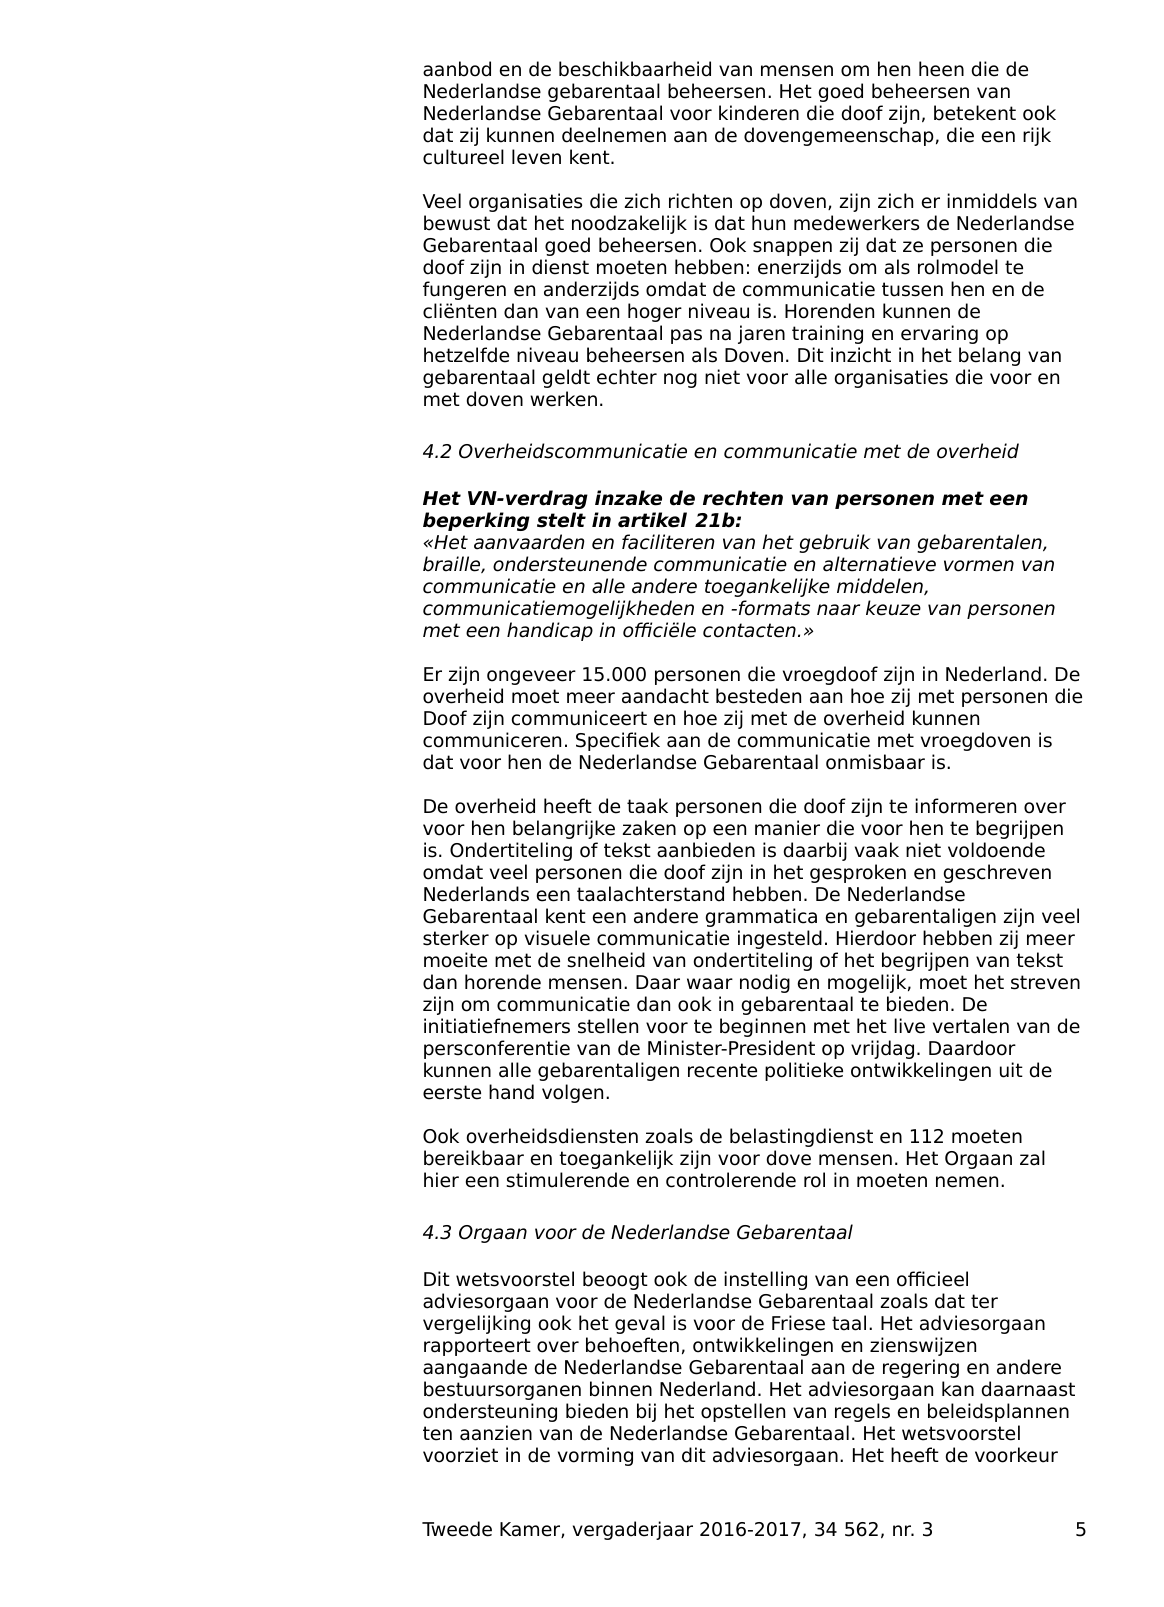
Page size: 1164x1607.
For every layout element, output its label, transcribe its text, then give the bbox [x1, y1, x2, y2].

text Ook overheidsdiensten zoals de belastingdienst en 112 moeten bereikbaar en toegankelijk zijn voor dove mensen. Het Orgaan zal hier een stimulerende en controlerende rol in moeten nemen. [422, 1126, 1087, 1192]
text De overheid heeft de taak personen die doof zijn te informeren over voor hen belangrijke zaken op een manier die voor hen te begrijpen is. Ondertiteling of tekst aanbieden is daarbij vaak niet voldoende omdat veel personen die doof zijn in het gesproken en geschreven Nederlands een taalachterstand hebben. De Nederlandse Gebarentaal kent een andere grammatica en gebarentaligen zijn veel sterker op visuele communicatie ingesteld. Hierdoor hebben zij meer moeite met de snelheid van ondertiteling of het begrijpen van tekst dan horende mensen. Daar waar nodig en mogelijk, moet het streven zijn om communicatie dan ook in gebarentaal te bieden. De initiatiefnemers stellen voor te beginnen met het live vertalen van de persconferentie van de Minister-President op vrijdag. Daardoor kunnen alle gebarentaligen recente politieke ontwikkelingen uit de eerste hand volgen. [422, 796, 1087, 1104]
text aanbod en de beschikbaarheid van mensen om hen heen die de Nederlandse gebarentaal beheersen. Het goed beheersen van Nederlandse Gebarentaal voor kinderen die doof zijn, betekent ook dat zij kunnen deelnemen aan de dovengemeenschap, die een rijk cultureel leven kent. [422, 59, 1087, 169]
text Veel organisaties die zich richten op doven, zijn zich er inmiddels van bewust dat het noodzakelijk is dat hun medewerkers de Nederlandse Gebarentaal goed beheersen. Ook snappen zij dat ze personen die doof zijn in dienst moeten hebben: enerzijds om als rolmodel te fungeren en anderzijds omdat de communicatie tussen hen en de cliënten dan van een hoger niveau is. Horenden kunnen de Nederlandse Gebarentaal pas na jaren training en ervaring op hetzelfde niveau beheersen als Doven. Dit inzicht in het belang van gebarentaal geldt echter nog niet voor alle organisaties die voor en met doven werken. [422, 191, 1087, 411]
subtitle 4.2 Overheidscommunicatie en communicatie met de overheid [422, 441, 1087, 463]
text «Het aanvaarden en faciliteren van het gebruik van gebarentalen, braille, ondersteunende communicatie en alternatieve vormen van communicatie en alle andere toegankelijke middelen, communicatiemogelijkheden en -formats naar keuze van personen met een handicap in officiële contacten.» [422, 532, 1087, 642]
text Er zijn ongeveer 15.000 personen die vroegdoof zijn in Nederland. De overheid moet meer aandacht besteden aan hoe zij met personen die Doof zijn communiceert en hoe zij met de overheid kunnen communiceren. Specifiek aan de communicatie met vroegdoven is dat voor hen de Nederlandse Gebarentaal onmisbaar is. [422, 664, 1087, 774]
text Dit wetsvoorstel beoogt ook de instelling van een officieel adviesorgaan voor de Nederlandse Gebarentaal zoals dat ter vergelijking ook het geval is voor de Friese taal. Het adviesorgaan rapporteert over behoeften, ontwikkelingen en zienswijzen aangaande de Nederlandse Gebarentaal aan de regering en andere bestuursorganen binnen Nederland. Het adviesorgaan kan daarnaast ondersteuning bieden bij het opstellen van regels en beleidsplannen ten aanzien van de Nederlandse Gebarentaal. Het wetsvoorstel voorziet in de vorming van dit adviesorgaan. Het heeft de voorkeur [422, 1269, 1087, 1467]
subtitle 4.3 Orgaan voor de Nederlandse Gebarentaal [422, 1222, 1087, 1244]
text Het VN-verdrag inzake de rechten van personen met een beperking stelt in artikel 21b: [422, 488, 1087, 532]
